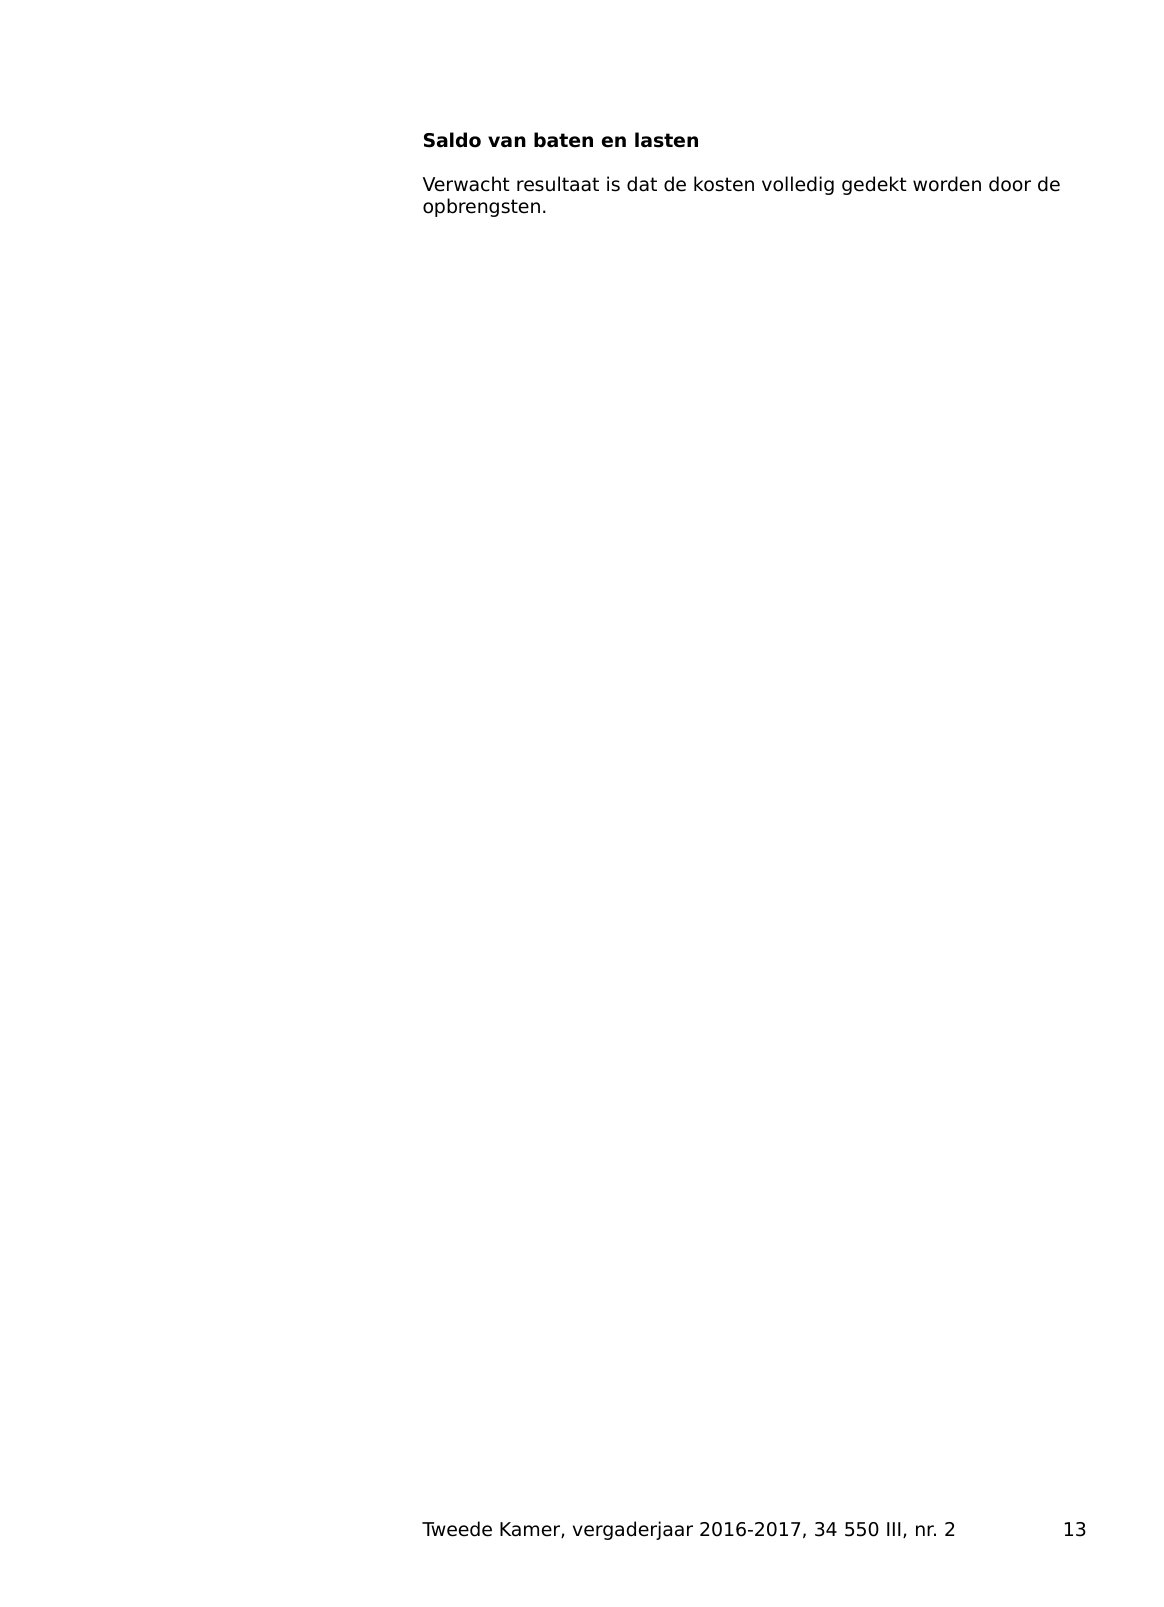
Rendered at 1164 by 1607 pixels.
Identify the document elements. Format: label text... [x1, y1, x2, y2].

text Verwacht resultaat is dat de kosten volledig gedekt worden door de opbrengsten. [422, 174, 1087, 218]
subtitle Saldo van baten en lasten [422, 130, 1087, 152]
